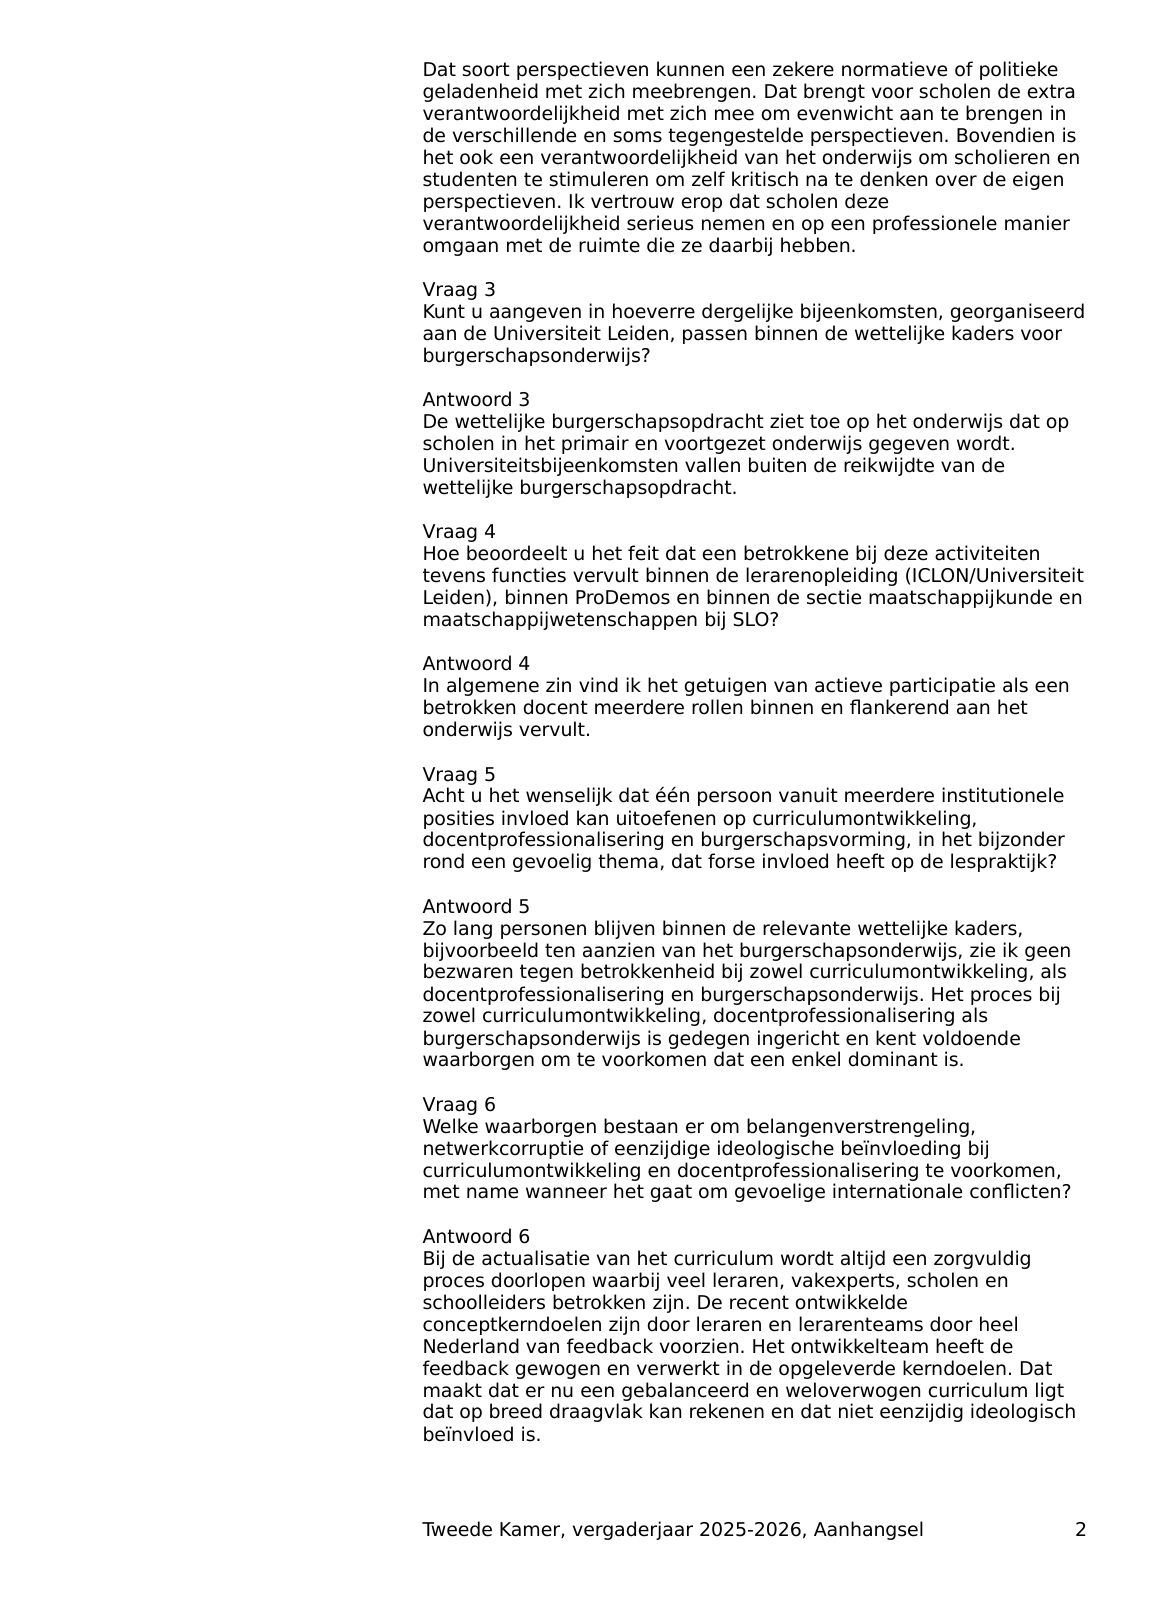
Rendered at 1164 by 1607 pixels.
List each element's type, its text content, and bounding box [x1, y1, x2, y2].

text Hoe beoordeelt u het feit dat een betrokkene bij deze activiteiten tevens functies vervult binnen de lerarenopleiding (ICLON/Universiteit Leiden), binnen ProDemos en binnen de sectie maatschappij­kunde en maatschappijwetenschappen bij SLO? [422, 543, 1087, 631]
text Vraag 3 [422, 279, 1087, 301]
text Antwoord 5 [422, 896, 1087, 917]
text Acht u het wenselijk dat één persoon vanuit meerdere institutionele posities invloed kan uitoefenen op curriculumontwikkeling, docentprofessionalisering en burgerschapsvorming, in het bijzonder rond een gevoelig thema, dat forse invloed heeft op de lespraktijk? [422, 785, 1087, 873]
text Vraag 4 [422, 521, 1087, 543]
text Antwoord 3 [422, 389, 1087, 411]
text Welke waarborgen bestaan er om belangenverstrengeling, netwerkcorruptie of eenzijdige ideologische beïnvloeding bij curriculumontwikkeling en docentprofessionalisering te voorkomen, met name wanneer het gaat om gevoelige internationale conflicten? [422, 1116, 1087, 1203]
text In algemene zin vind ik het getuigen van actieve participatie als een betrokken docent meerdere rollen binnen en flankerend aan het onderwijs vervult. [422, 675, 1087, 741]
text Dat soort perspectieven kunnen een zekere normatieve of politieke geladenheid met zich meebrengen. Dat brengt voor scholen de extra verantwoordelijkheid met zich mee om evenwicht aan te brengen in de verschillende en soms tegengestelde perspectieven. Bovendien is het ook een verantwoordelijkheid van het onderwijs om scholieren en studenten te stimuleren om zelf kritisch na te denken over de eigen perspectieven. Ik vertrouw erop dat scholen deze verantwoordelijkheid serieus nemen en op een professionele manier omgaan met de ruimte die ze daarbij hebben. [422, 59, 1087, 257]
text Kunt u aangeven in hoeverre dergelijke bijeenkomsten, georganiseerd aan de Universiteit Leiden, passen binnen de wettelijke kaders voor burgerschapsonderwijs? [422, 301, 1087, 367]
text Vraag 5 [422, 763, 1087, 785]
text De wettelijke burgerschapsopdracht ziet toe op het onderwijs dat op scholen in het primair en voortgezet onderwijs gegeven wordt. Universiteitsbijeenkomsten vallen buiten de reikwijdte van de wettelijke burgerschapsopdracht. [422, 411, 1087, 499]
text Vraag 6 [422, 1093, 1087, 1116]
text Bij de actualisatie van het curriculum wordt altijd een zorgvuldig proces doorlopen waarbij veel leraren, vakexperts, scholen en schoolleiders betrokken zijn. De recent ontwikkelde conceptkerndoelen zijn door leraren en lerarenteams door heel Nederland van feedback voorzien. Het ontwikkelteam heeft de feedback gewogen en verwerkt in de opgeleverde kerndoelen. Dat maakt dat er nu een gebalanceerd en weloverwogen curriculum ligt dat op breed draagvlak kan rekenen en dat niet eenzijdig ideologisch beïnvloed is. [422, 1248, 1087, 1445]
text Antwoord 4 [422, 653, 1087, 675]
text Zo lang personen blijven binnen de relevante wettelijke kaders, bijvoorbeeld ten aanzien van het burgerschapsonderwijs, zie ik geen bezwaren tegen betrokkenheid bij zowel curriculumontwikkeling, als docentprofessionalisering en burgerschapsonderwijs. Het proces bij zowel curriculumontwikkeling, docentprofessionalisering als burgerschapsonderwijs is gedegen ingericht en kent voldoende waarborgen om te voorkomen dat een enkel dominant is. [422, 917, 1087, 1071]
text Antwoord 6 [422, 1226, 1087, 1248]
